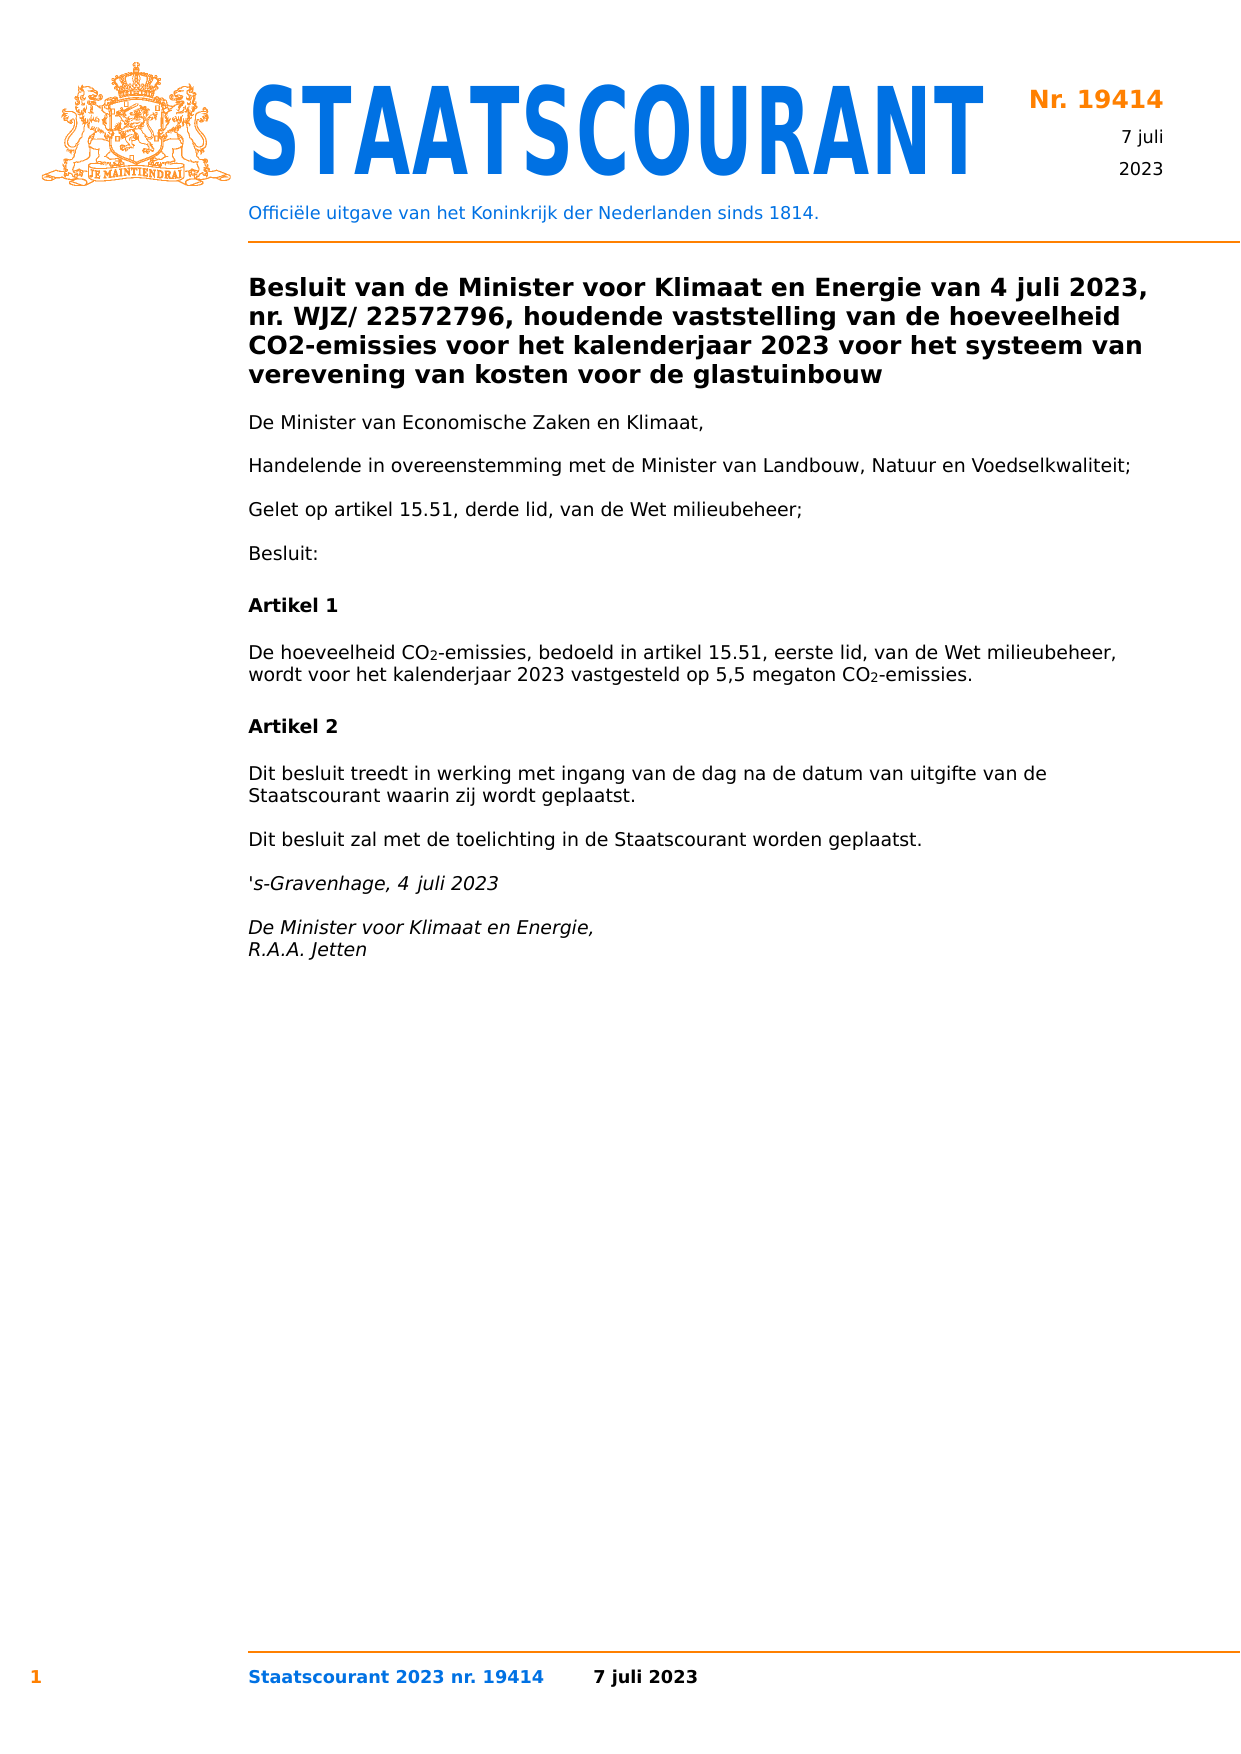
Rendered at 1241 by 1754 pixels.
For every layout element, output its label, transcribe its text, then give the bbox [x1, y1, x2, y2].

text Gelet op artikel 15.51, derde lid, van de Wet milieubeheer; [248, 499, 1163, 521]
subtitle Artikel 2 [248, 716, 1163, 738]
text Dit besluit zal met de toelichting in de Staatscourant worden geplaatst. [248, 829, 1163, 851]
text De Minister voor Klimaat en Energie, R.A.A. Jetten [248, 917, 1163, 961]
table_header STAATSCOURANT [248, 62, 998, 203]
picture [41, 62, 231, 186]
text De hoeveelheid CO2-emissies, bedoeld in artikel 15.51, eerste lid, van de Wet milieubeheer, wordt voor het kalenderjaar 2023 vastgesteld op 5,5 megaton CO2-emissies. [248, 642, 1163, 686]
table_header Nr. 19414 [998, 62, 1240, 121]
text Handelende in overeenstemming met de Minister van Landbouw, Natuur en Voedselkwaliteit; [248, 455, 1163, 477]
subtitle Artikel 1 [248, 595, 1163, 617]
table_cell 2023 [998, 153, 1240, 203]
text Besluit: [248, 543, 1163, 565]
text Dit besluit treedt in werking met ingang van de dag na de datum van uitgifte van de Staatscourant waarin zij wordt geplaatst. [248, 763, 1163, 807]
table_header [25, 62, 248, 241]
subtitle Besluit van de Minister voor Klimaat en Energie van 4 juli 2023, nr. WJZ/ 22572796, houdende vaststelling van de hoeveelheid CO2-emissies voor het kalenderjaar 2023 voor het systeem van verevening van kosten voor de glastuinbouw [248, 273, 1163, 390]
table_cell 7 juli [998, 121, 1240, 153]
text De Minister van Economische Zaken en Klimaat, [248, 412, 1163, 433]
text 's-Gravenhage, 4 juli 2023 [248, 873, 1163, 895]
table_cell Officiële uitgave van het Koninkrijk der Nederlanden sinds 1814. [248, 203, 1240, 241]
